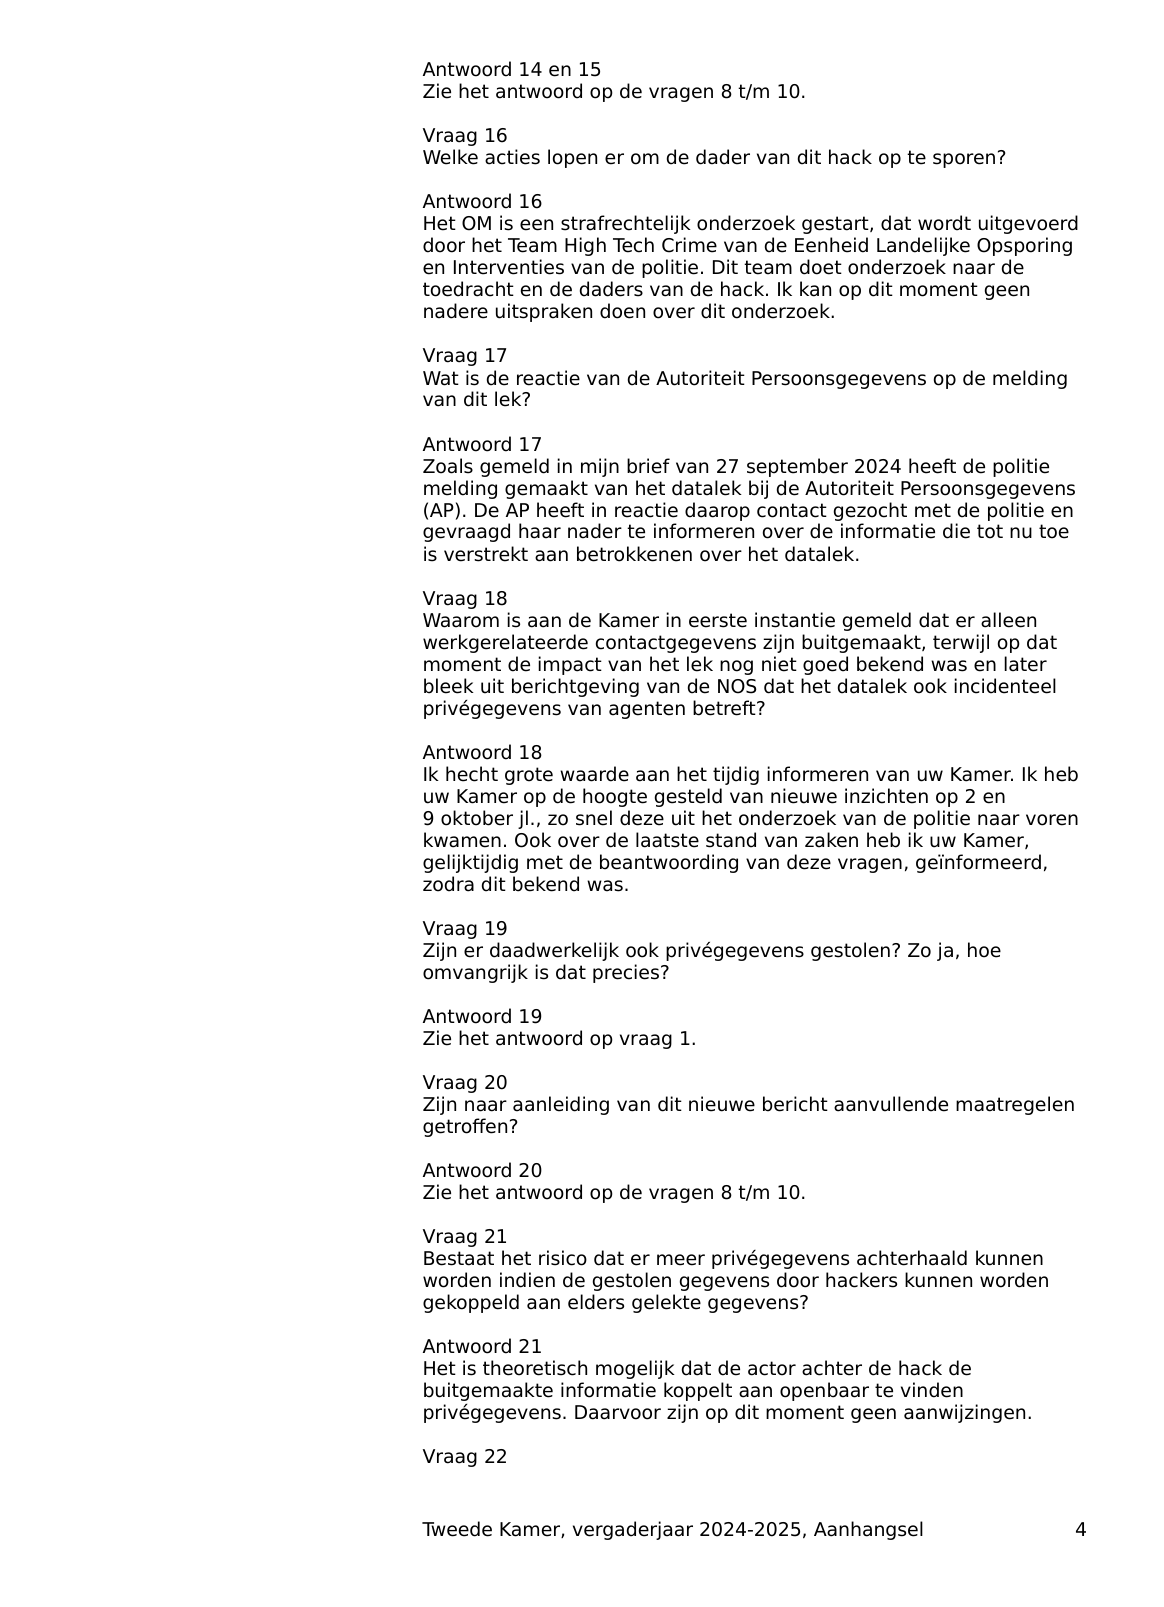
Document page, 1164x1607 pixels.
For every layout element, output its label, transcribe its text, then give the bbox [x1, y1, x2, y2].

text Vraag 16 [422, 125, 1087, 147]
text Vraag 18 [422, 588, 1087, 609]
text Antwoord 16 [422, 191, 1087, 213]
text Vraag 21 [422, 1226, 1087, 1248]
text Bestaat het risico dat er meer privégegevens achterhaald kunnen worden indien de gestolen gegevens door hackers kunnen worden gekoppeld aan elders gelekte gegevens? [422, 1248, 1087, 1314]
text Antwoord 14 en 15 [422, 59, 1087, 81]
text Vraag 20 [422, 1072, 1087, 1094]
text Vraag 17 [422, 345, 1087, 367]
text Antwoord 18 [422, 742, 1087, 764]
text Antwoord 21 [422, 1336, 1087, 1358]
text Zoals gemeld in mijn brief van 27 september 2024 heeft de politie melding gemaakt van het datalek bij de Autoriteit Persoonsgegevens (AP). De AP heeft in reactie daarop contact gezocht met de politie en gevraagd haar nader te informeren over de informatie die tot nu toe is verstrekt aan betrokkenen over het datalek. [422, 456, 1087, 565]
text Zijn naar aanleiding van dit nieuwe bericht aanvullende maatregelen getroffen? [422, 1094, 1087, 1138]
text Antwoord 20 [422, 1160, 1087, 1182]
text Ik hecht grote waarde aan het tijdig informeren van uw Kamer. Ik heb uw Kamer op de hoogte gesteld van nieuwe inzichten op 2 en 9 oktober jl., zo snel deze uit het onderzoek van de politie naar voren kwamen. Ook over de laatste stand van zaken heb ik uw Kamer, gelijktijdig met de beantwoording van deze vragen, geïnformeerd, zodra dit bekend was. [422, 764, 1087, 896]
text Zijn er daadwerkelijk ook privégegevens gestolen? Zo ja, hoe omvangrijk is dat precies? [422, 940, 1087, 984]
text Zie het antwoord op de vragen 8 t/m 10. [422, 81, 1087, 103]
text Het is theoretisch mogelijk dat de actor achter de hack de buitgemaakte informatie koppelt aan openbaar te vinden privégegevens. Daarvoor zijn op dit moment geen aanwijzingen. [422, 1358, 1087, 1424]
text Antwoord 19 [422, 1006, 1087, 1028]
text Vraag 22 [422, 1446, 1087, 1468]
text Zie het antwoord op de vragen 8 t/m 10. [422, 1182, 1087, 1204]
text Wat is de reactie van de Autoriteit Persoonsgegevens op de melding van dit lek? [422, 367, 1087, 411]
text Het OM is een strafrechtelijk onderzoek gestart, dat wordt uitgevoerd door het Team High Tech Crime van de Eenheid Landelijke Opsporing en Interventies van de politie. Dit team doet onderzoek naar de toedracht en de daders van de hack. Ik kan op dit moment geen nadere uitspraken doen over dit onderzoek. [422, 213, 1087, 323]
text Antwoord 17 [422, 433, 1087, 456]
text Welke acties lopen er om de dader van dit hack op te sporen? [422, 147, 1087, 169]
text Waarom is aan de Kamer in eerste instantie gemeld dat er alleen werkgerelateerde contactgegevens zijn buitgemaakt, terwijl op dat moment de impact van het lek nog niet goed bekend was en later bleek uit berichtgeving van de NOS dat het datalek ook incidenteel privégegevens van agenten betreft? [422, 609, 1087, 719]
text Zie het antwoord op vraag 1. [422, 1028, 1087, 1050]
text Vraag 19 [422, 918, 1087, 940]
